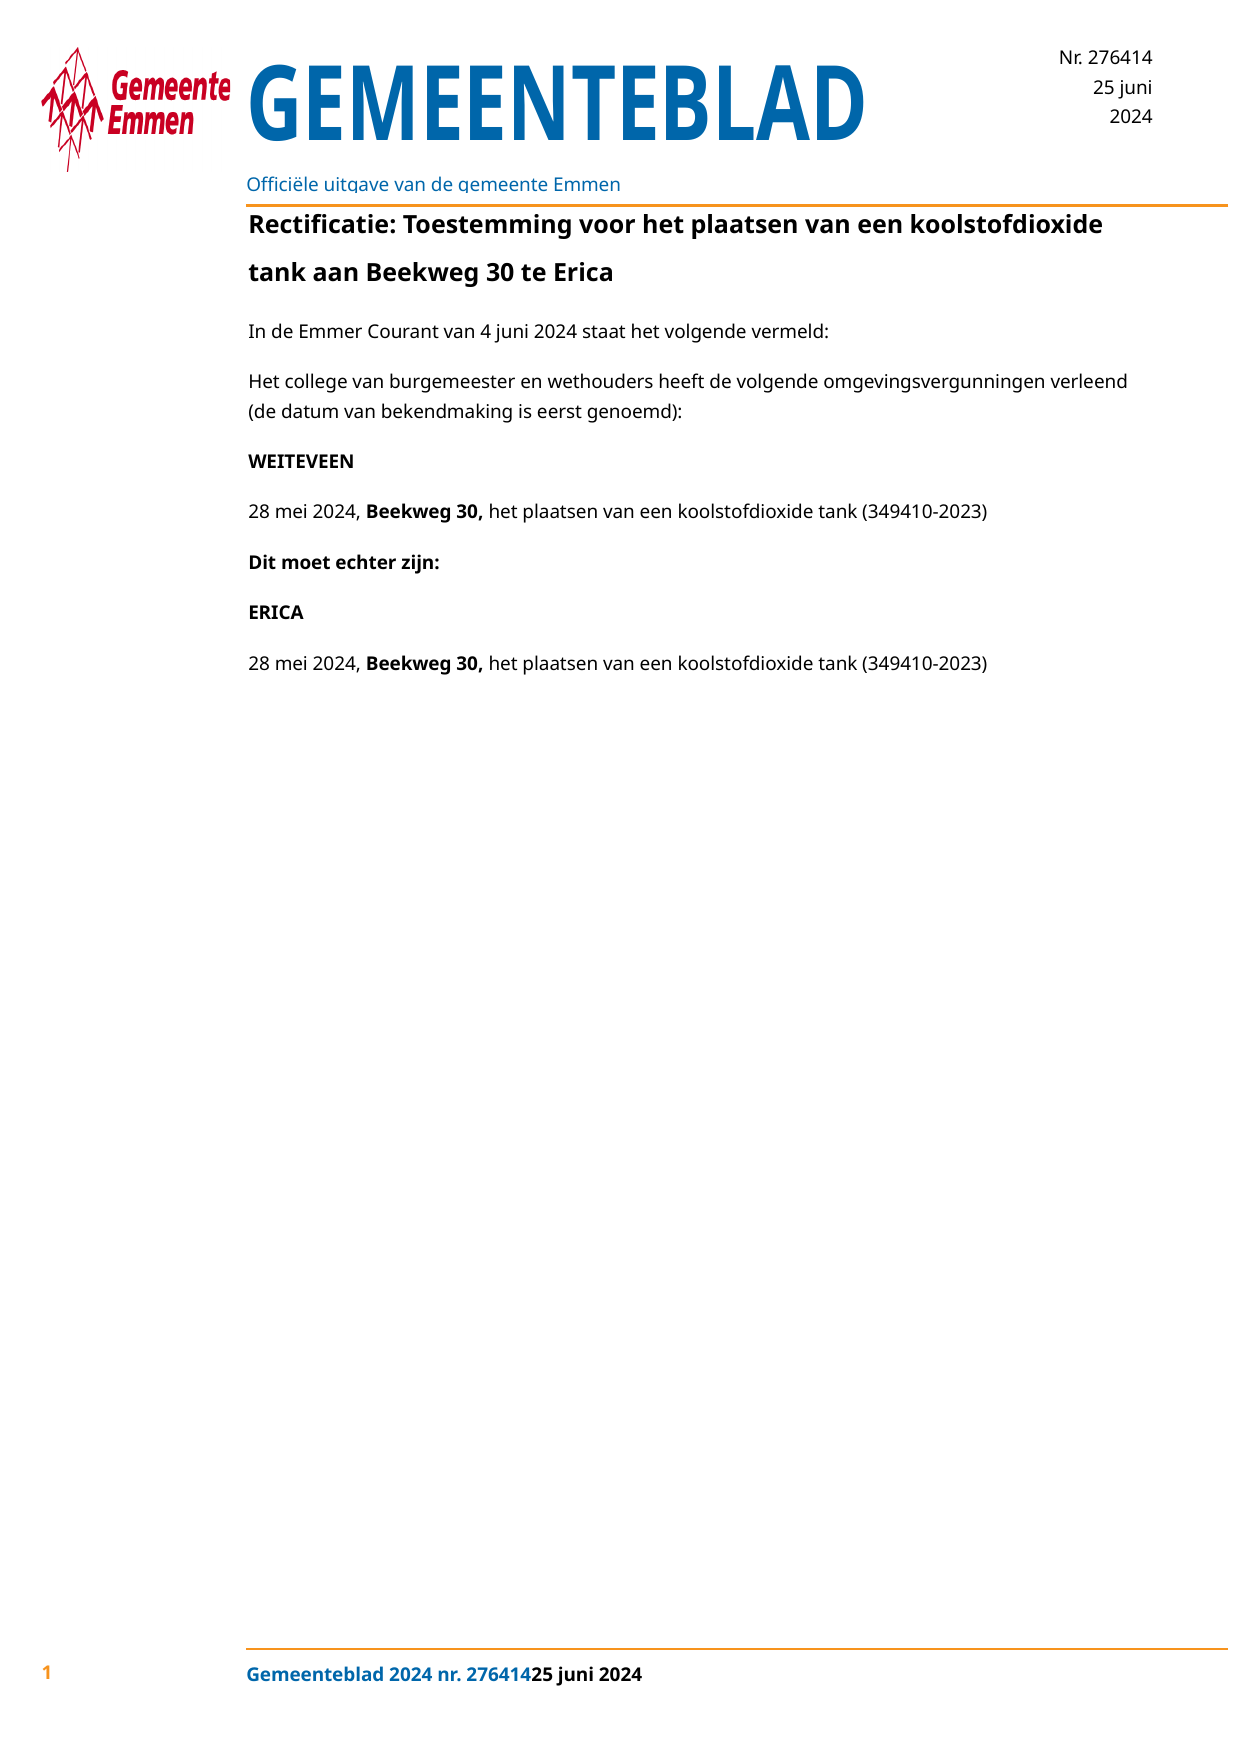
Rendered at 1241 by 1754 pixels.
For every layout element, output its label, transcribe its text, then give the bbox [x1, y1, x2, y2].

text Rectificatie: Toestemming voor het plaatsen van een koolstofdioxide tank aan Beekweg 30 te Erica [248, 207, 1152, 288]
text Het college van burgemeester en wethouders heeft de volgende omgevingsvergunningen verleend (de datum van bekendmaking is eerst genoemd): [248, 368, 1152, 424]
text WEITEVEEN [248, 448, 1152, 474]
text In de Emmer Courant van 4 juni 2024 staat het volgende vermeld: [248, 318, 1152, 344]
text ERICA [248, 599, 1152, 625]
picture [41, 47, 231, 172]
text 28 mei 2024, Beekweg 30, het plaatsen van een koolstofdioxide tank (349410-2023) [248, 499, 1152, 524]
text 28 mei 2024, Beekweg 30, het plaatsen van een koolstofdioxide tank (349410-2023) [248, 650, 1152, 676]
text Dit moet echter zijn: [248, 549, 1152, 575]
